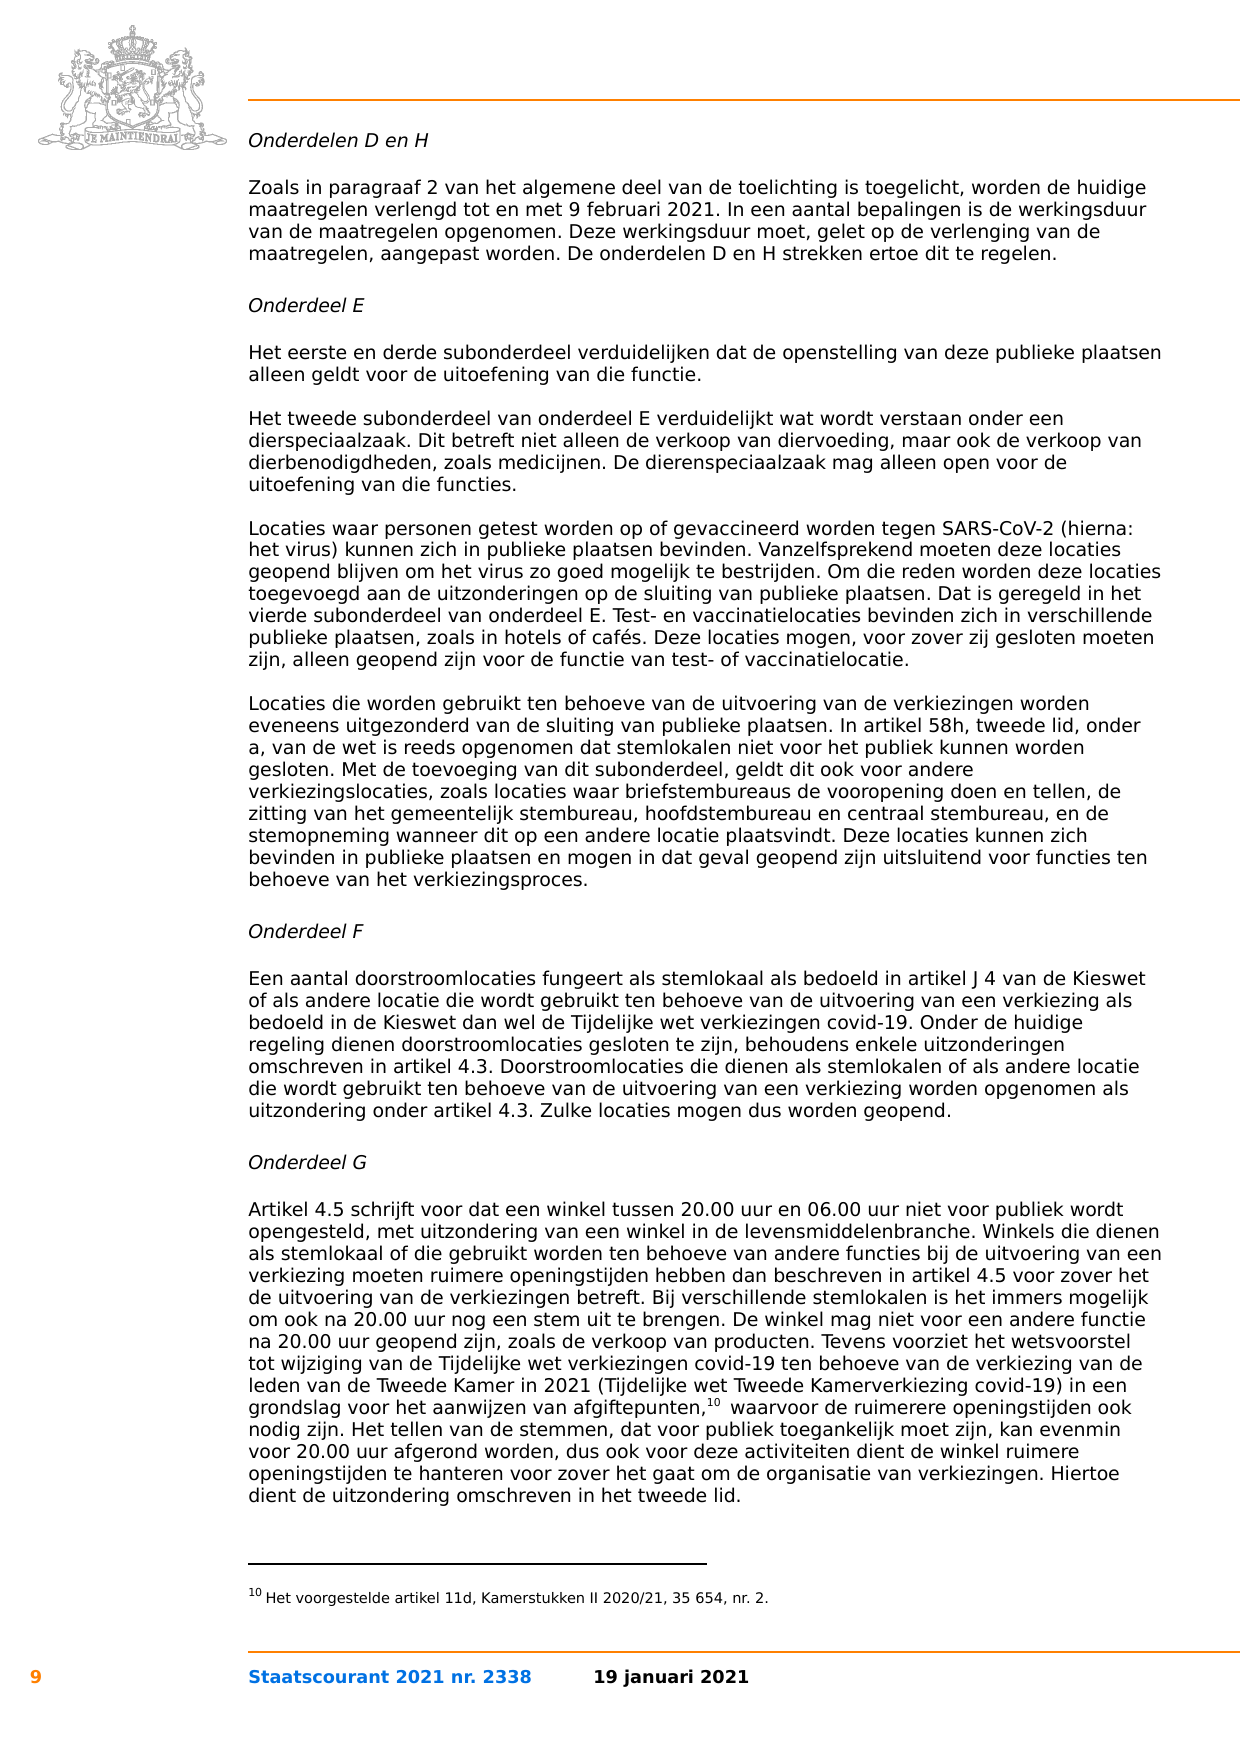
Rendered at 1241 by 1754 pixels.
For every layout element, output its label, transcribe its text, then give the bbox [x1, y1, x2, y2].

text Het tweede subonderdeel van onderdeel E verduidelijkt wat wordt verstaan onder een dierspeciaalzaak. Dit betreft niet alleen de verkoop van diervoeding, maar ook de verkoop van dierbenodigdheden, zoals medicijnen. De dierenspeciaalzaak mag alleen open voor de uitoefening van die functies. [248, 408, 1163, 496]
picture [38, 25, 227, 150]
text Locaties die worden gebruikt ten behoeve van de uitvoering van de verkiezingen worden eveneens uitgezonderd van de sluiting van publieke plaatsen. In artikel 58h, tweede lid, onder a, van de wet is reeds opgenomen dat stemlokalen niet voor het publiek kunnen worden gesloten. Met de toevoeging van dit subonderdeel, geldt dit ook voor andere verkiezingslocaties, zoals locaties waar briefstembureaus de vooropening doen en tellen, de zitting van het gemeentelijk stembureau, hoofdstembureau en centraal stembureau, en de stemopneming wanneer dit op een andere locatie plaatsvindt. Deze locaties kunnen zich bevinden in publieke plaatsen en mogen in dat geval geopend zijn uitsluitend voor functies ten behoeve van het verkiezingsproces. [248, 693, 1163, 891]
text Zoals in paragraaf 2 van het algemene deel van de toelichting is toegelicht, worden de huidige maatregelen verlengd tot en met 9 februari 2021. In een aantal bepalingen is de werkingsduur van de maatregelen opgenomen. Deze werkingsduur moet, gelet op de verlenging van de maatregelen, aangepast worden. De onderdelen D en H strekken ertoe dit te regelen. [248, 177, 1163, 265]
text Het voorgestelde artikel 11d, Kamerstukken II 2020/21, 35 654, nr. 2. [248, 1586, 1163, 1608]
subtitle Onderdeel F [248, 921, 1163, 943]
subtitle Onderdeel G [248, 1152, 1163, 1174]
text Artikel 4.5 schrijft voor dat een winkel tussen 20.00 uur en 06.00 uur niet voor publiek wordt opengesteld, met uitzondering van een winkel in de levensmiddelenbranche. Winkels die dienen als stemlokaal of die gebruikt worden ten behoeve van andere functies bij de uitvoering van een verkiezing moeten ruimere openingstijden hebben dan beschreven in artikel 4.5 voor zover het de uitvoering van de verkiezingen betreft. Bij verschillende stemlokalen is het immers mogelijk om ook na 20.00 uur nog een stem uit te brengen. De winkel mag niet voor een andere functie na 20.00 uur geopend zijn, zoals de verkoop van producten. Tevens voorziet het wetsvoorstel tot wijziging van de Tijdelijke wet verkiezingen covid-19 ten behoeve van de verkiezing van de leden van de Tweede Kamer in 2021 (Tijdelijke wet Tweede Kamerverkiezing covid-19) in een grondslag voor het aanwijzen van afgiftepunten, waarvoor de ruimerere openingstijden ook nodig zijn. Het tellen van de stemmen, dat voor publiek toegankelijk moet zijn, kan evenmin voor 20.00 uur afgerond worden, dus ook voor deze activiteiten dient de winkel ruimere openingstijden te hanteren voor zover het gaat om de organisatie van verkiezingen. Hiertoe dient de uitzondering omschreven in het tweede lid. [248, 1199, 1163, 1506]
subtitle Onderdelen D en H [248, 130, 1163, 152]
text Locaties waar personen getest worden op of gevaccineerd worden tegen SARS-CoV-2 (hierna: het virus) kunnen zich in publieke plaatsen bevinden. Vanzelfsprekend moeten deze locaties geopend blijven om het virus zo goed mogelijk te bestrijden. Om die reden worden deze locaties toegevoegd aan de uitzonderingen op de sluiting van publieke plaatsen. Dat is geregeld in het vierde subonderdeel van onderdeel E. Test- en vaccinatielocaties bevinden zich in verschillende publieke plaatsen, zoals in hotels of cafés. Deze locaties mogen, voor zover zij gesloten moeten zijn, alleen geopend zijn voor de functie van test- of vaccinatielocatie. [248, 517, 1163, 671]
subtitle Onderdeel E [248, 295, 1163, 317]
text Het eerste en derde subonderdeel verduidelijken dat de openstelling van deze publieke plaatsen alleen geldt voor de uitoefening van die functie. [248, 342, 1163, 386]
text Een aantal doorstroomlocaties fungeert als stemlokaal als bedoeld in artikel J 4 van de Kieswet of als andere locatie die wordt gebruikt ten behoeve van de uitvoering van een verkiezing als bedoeld in de Kieswet dan wel de Tijdelijke wet verkiezingen covid-19. Onder de huidige regeling dienen doorstroomlocaties gesloten te zijn, behoudens enkele uitzonderingen omschreven in artikel 4.3. Doorstroomlocaties die dienen als stemlokalen of als andere locatie die wordt gebruikt ten behoeve van de uitvoering van een verkiezing worden opgenomen als uitzondering onder artikel 4.3. Zulke locaties mogen dus worden geopend. [248, 968, 1163, 1122]
